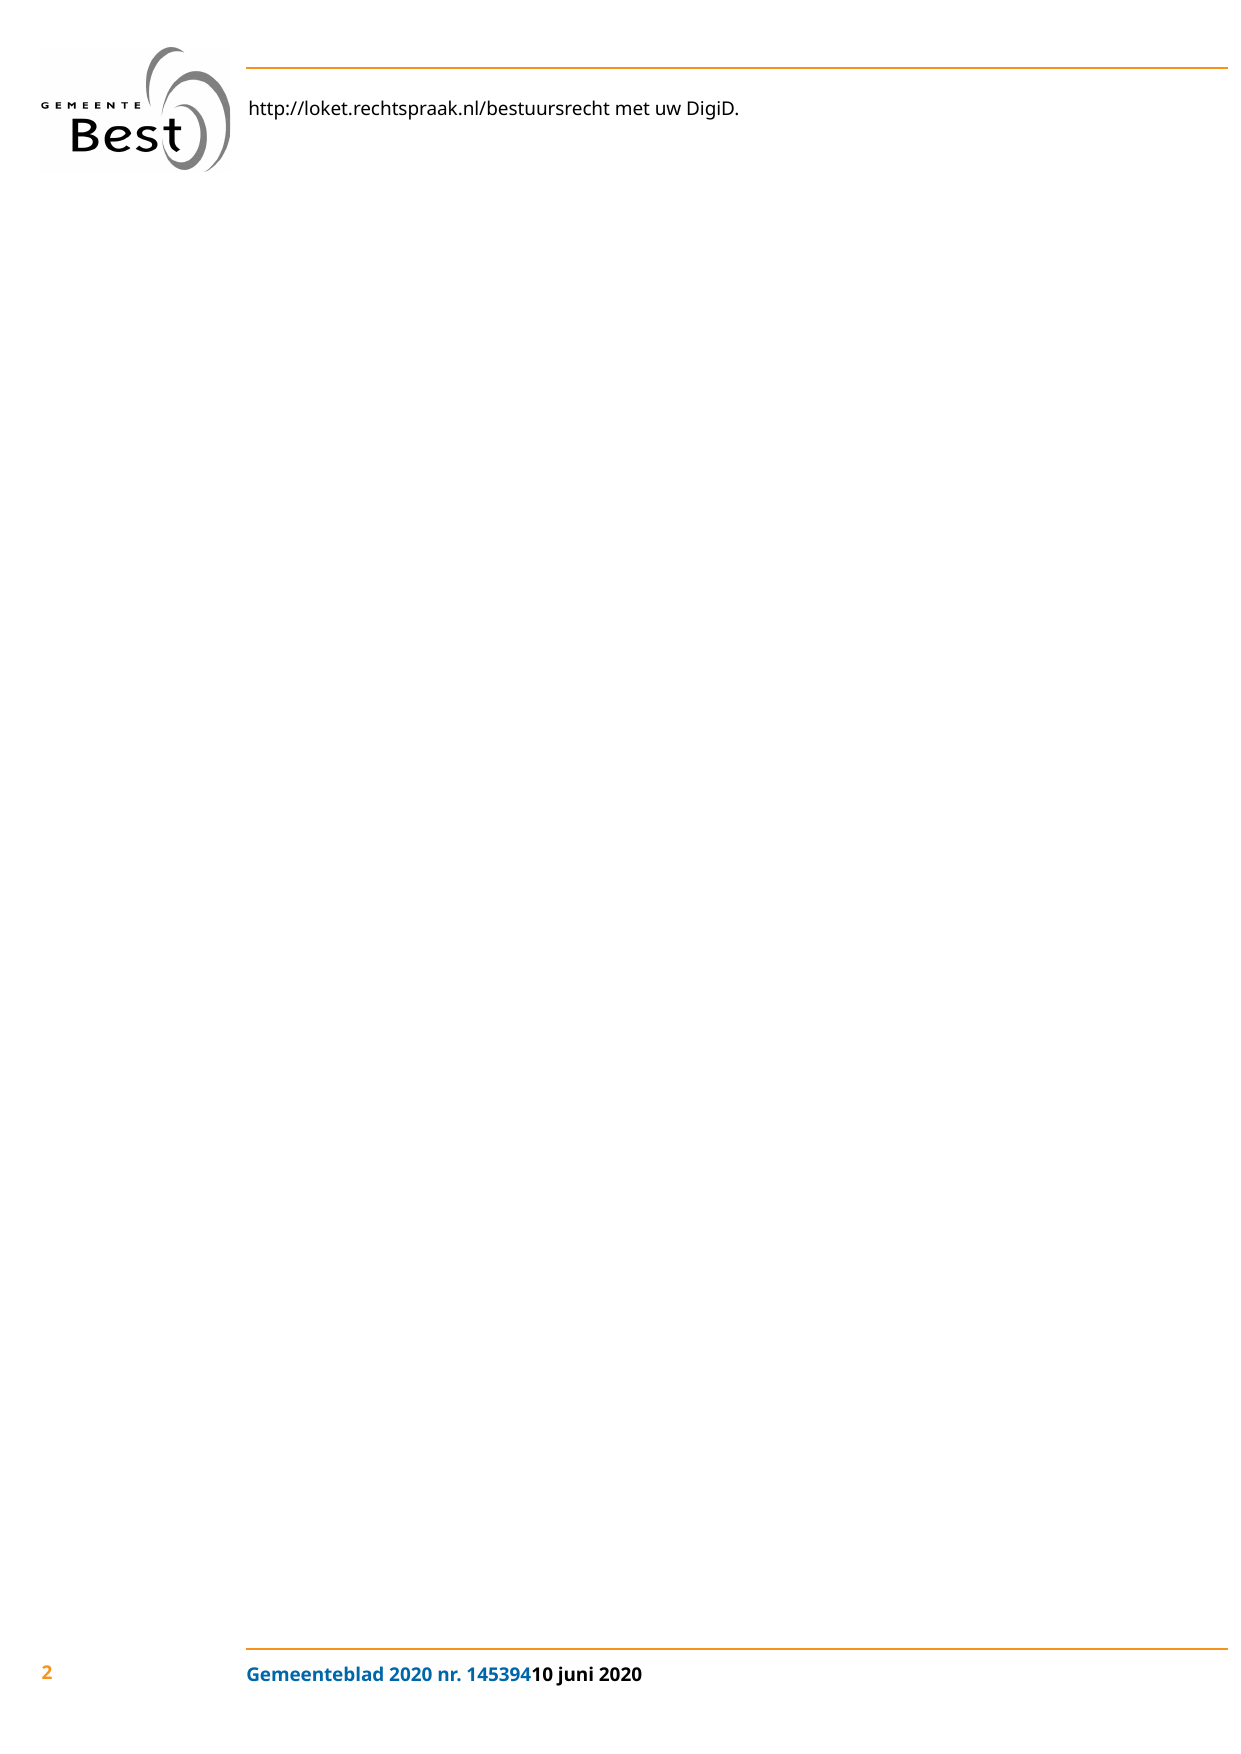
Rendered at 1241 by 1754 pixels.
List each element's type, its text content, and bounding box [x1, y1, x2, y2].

picture [41, 47, 231, 172]
text http://loket.rechtspraak.nl/bestuursrecht met uw DigiD. [248, 95, 1152, 121]
